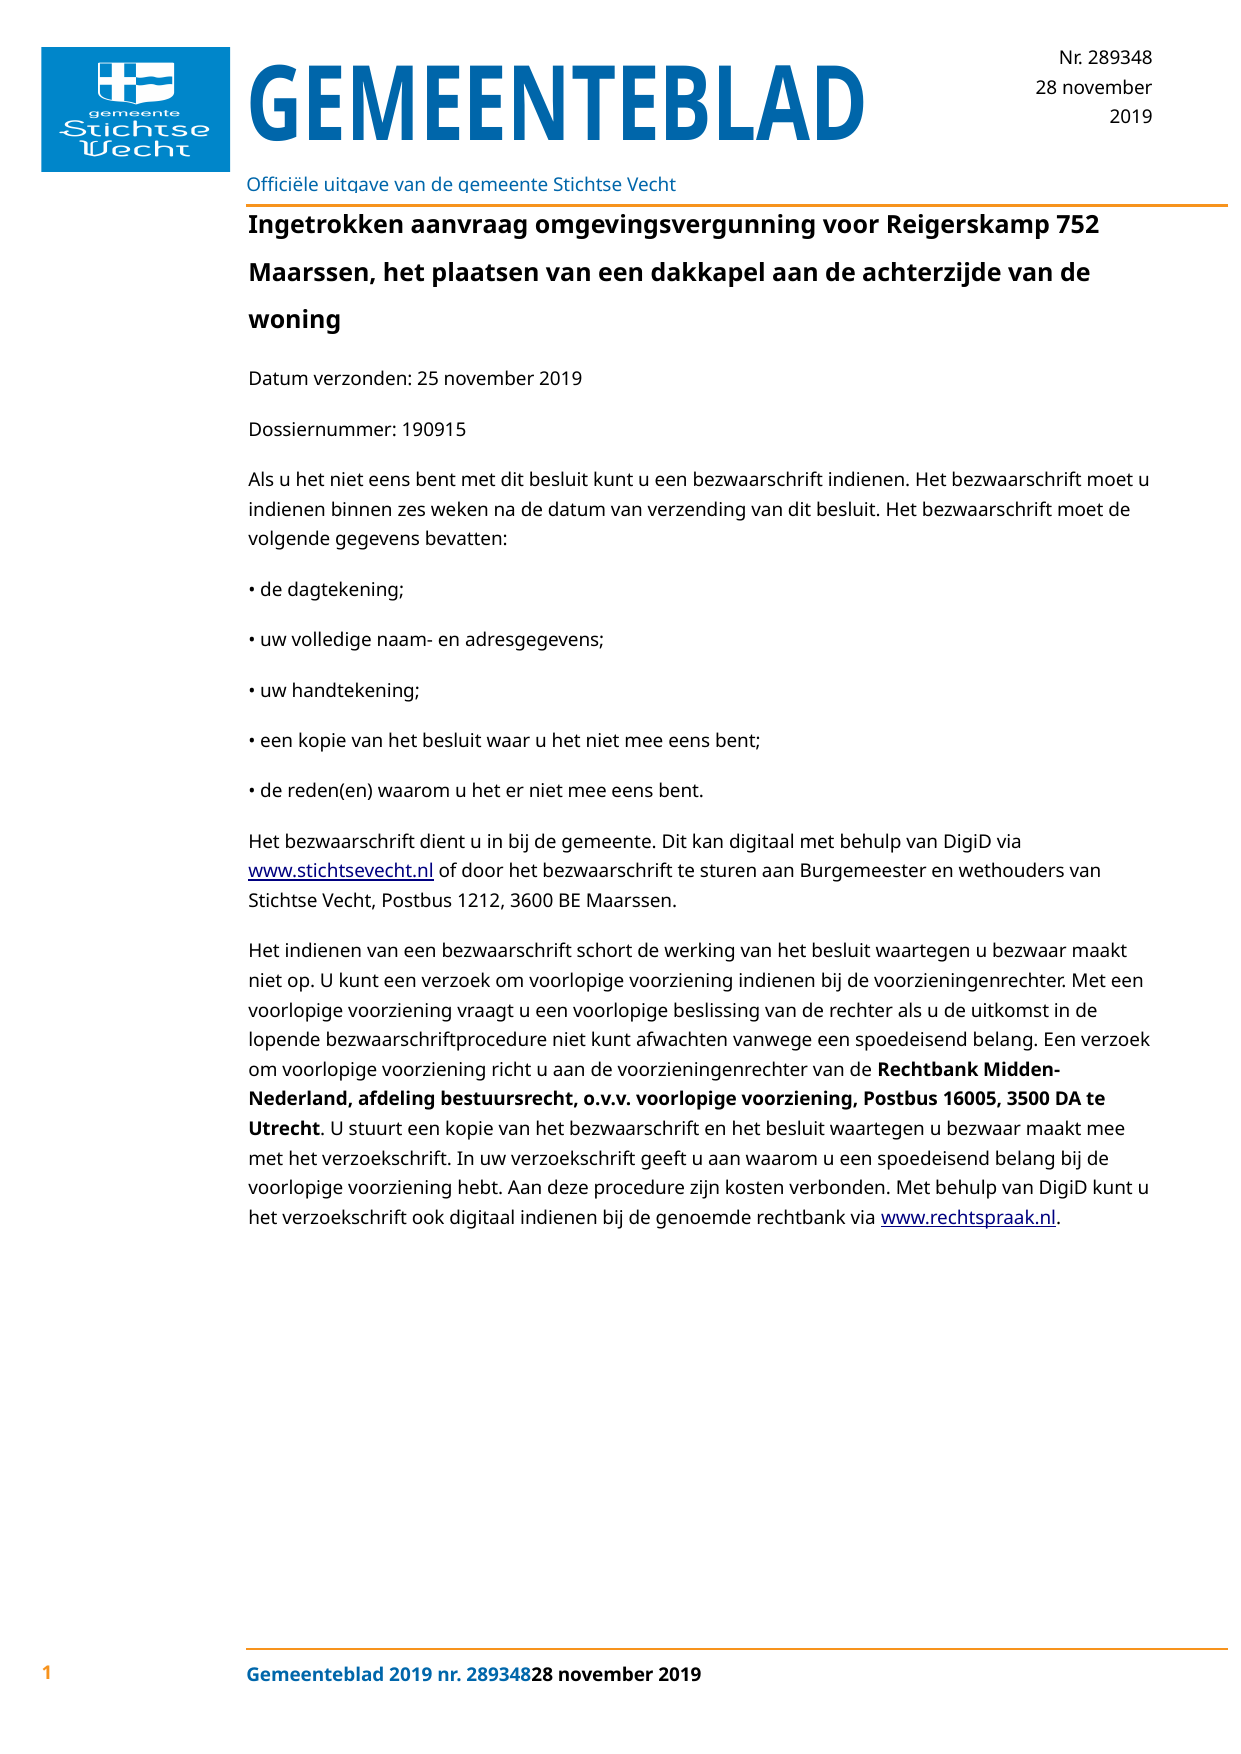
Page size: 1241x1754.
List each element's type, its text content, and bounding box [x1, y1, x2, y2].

text Het bezwaarschrift dient u in bij de gemeente. Dit kan digitaal met behulp van DigiD via www.stichtsevecht.nl of door het bezwaarschrift te sturen aan Burgemeester en wethouders van Stichtse Vecht, Postbus 1212, 3600 BE Maarssen. [248, 828, 1152, 913]
text Als u het niet eens bent met dit besluit kunt u een bezwaarschrift indienen. Het bezwaarschrift moet u indienen binnen zes weken na de datum van verzending van dit besluit. Het bezwaarschrift moet de volgende gegevens bevatten: [248, 466, 1152, 551]
text • uw volledige naam- en adresgegevens; [248, 626, 1152, 652]
picture [99, 63, 135, 101]
text • de dagtekening; [248, 576, 1152, 602]
text • een kopie van het besluit waar u het niet mee eens bent; [248, 727, 1152, 753]
text Datum verzonden: 25 november 2019 [248, 366, 1152, 391]
text Het indienen van een bezwaarschrift schort de werking van het besluit waartegen u bezwaar maakt niet op. U kunt een verzoek om voorlopige voorziening indienen bij de voorzieningenrechter. Met een voorlopige voorziening vraagt u een voorlopige beslissing van de rechter als u de uitkomst in de lopende bezwaarschriftprocedure niet kunt afwachten vanwege een spoedeisend belang. Een verzoek om voorlopige voorziening richt u aan de voorzieningenrechter van de Rechtbank Midden-Nederland, afdeling bestuursrecht, o.v.v. voorlopige voorziening, Postbus 16005, 3500 DA te Utrecht. U stuurt een kopie van het bezwaarschrift en het besluit waartegen u bezwaar maakt mee met het verzoekschrift. In uw verzoekschrift geeft u aan waarom u een spoedeisend belang bij de voorlopige voorziening hebt. Aan deze procedure zijn kosten verbonden. Met behulp van DigiD kunt u het verzoekschrift ook digitaal indienen bij de genoemde rechtbank via www.rechtspraak.nl. [248, 938, 1152, 1229]
text Dossiernummer: 190915 [248, 416, 1152, 442]
picture [137, 63, 174, 103]
text • uw handtekening; [248, 677, 1152, 702]
text • de reden(en) waarom u het er niet mee eens bent. [248, 778, 1152, 803]
text Ingetrokken aanvraag omgevingsvergunning voor Reigerskamp 752 Maarssen, het plaatsen van een dakkapel aan de achterzijde van de woning [248, 207, 1152, 336]
